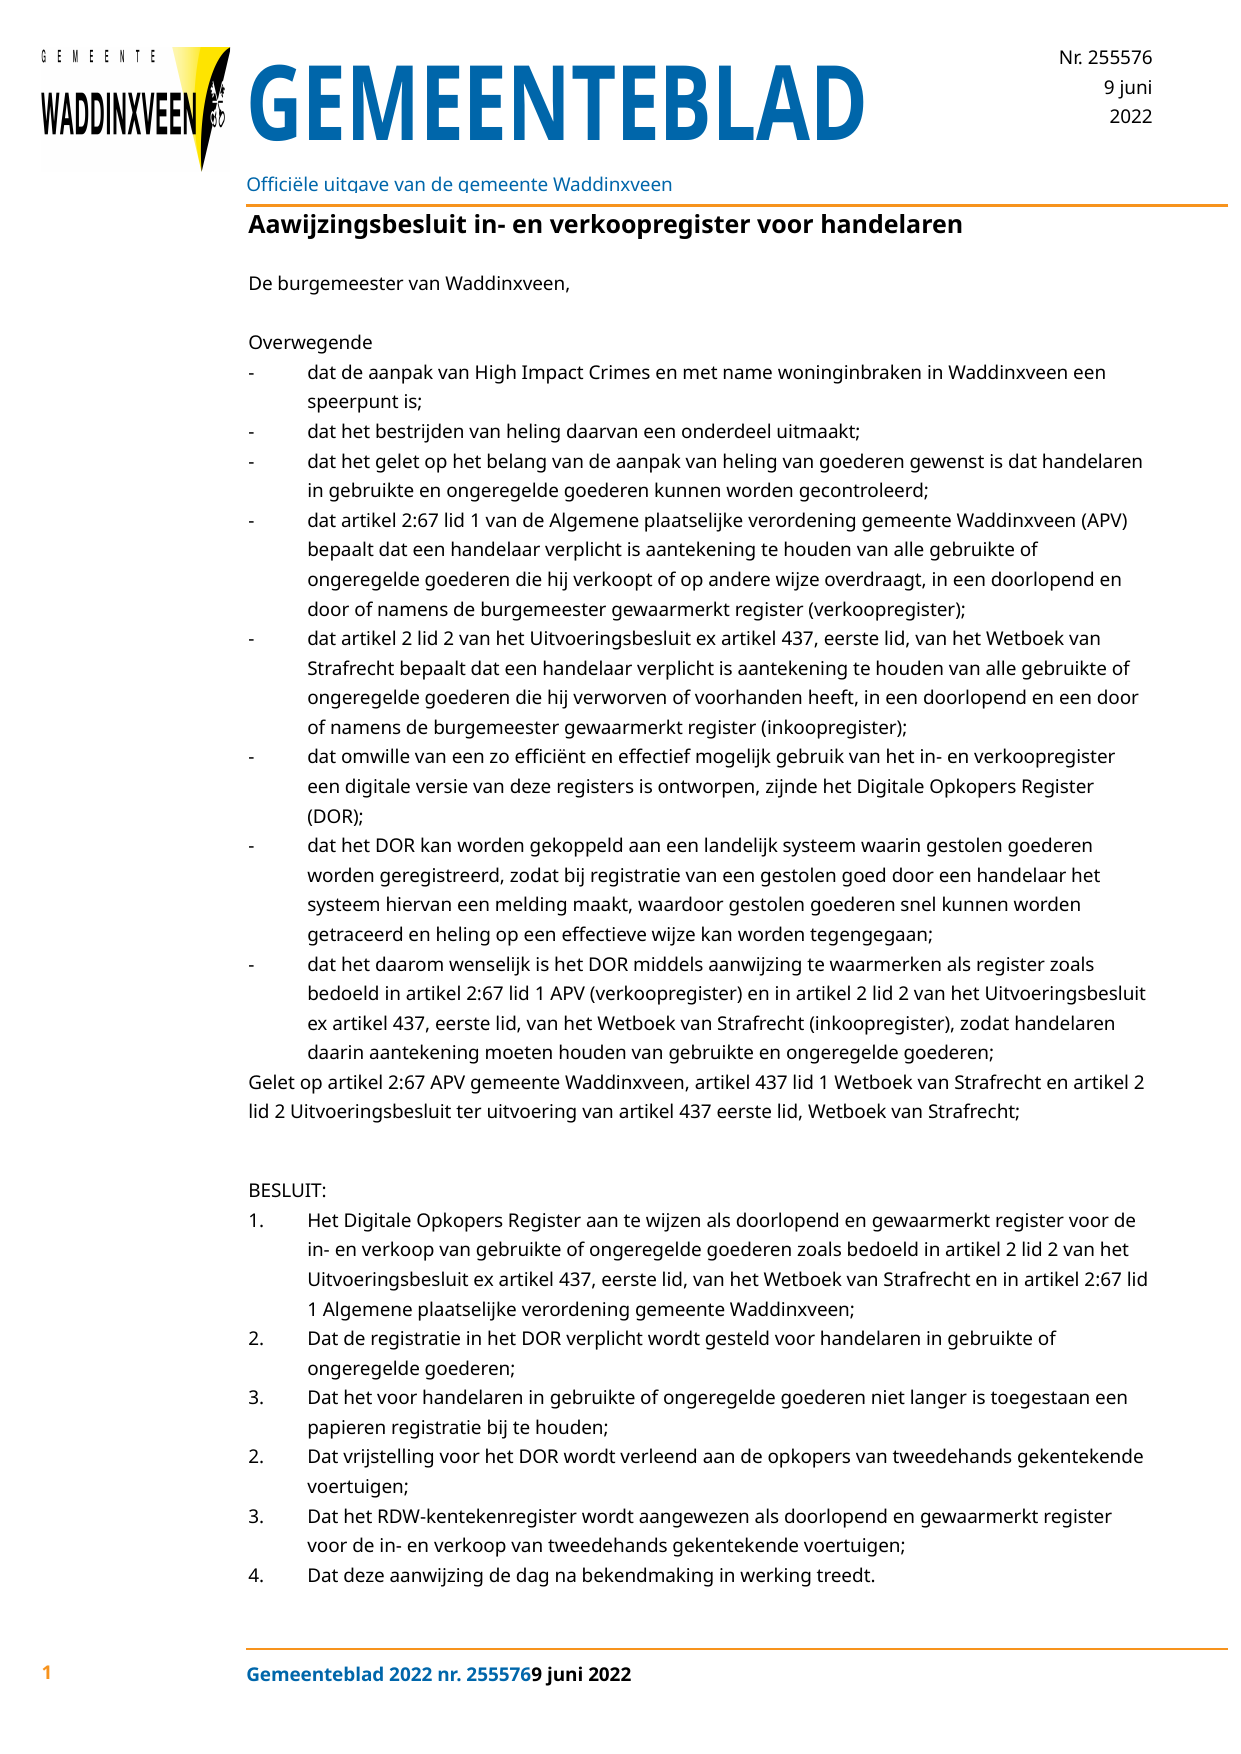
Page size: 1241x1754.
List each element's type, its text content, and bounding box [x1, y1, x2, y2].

list Het Digitale Opkopers Register aan te wijzen als doorlopend en gewaarmerkt register voor de in- en verkoop van gebruikte of ongeregelde goederen zoals bedoeld in artikel 2 lid 2 van het Uitvoeringsbesluit ex artikel 437, eerste lid, van het Wetboek van Strafrecht en in artikel 2:67 lid 1 Algemene plaatselijke verordening gemeente Waddinxveen; [248, 1207, 1152, 1322]
list Dat het RDW-kentekenregister wordt aangewezen als doorlopend en gewaarmerkt register voor de in- en verkoop van tweedehands gekentekende voertuigen; [248, 1503, 1152, 1558]
list dat het daarom wenselijk is het DOR middels aanwijzing te waarmerken als register zoals bedoeld in artikel 2:67 lid 1 APV (verkoopregister) en in artikel 2 lid 2 van het Uitvoeringsbesluit ex artikel 437, eerste lid, van het Wetboek van Strafrecht (inkoopregister), zodat handelaren daarin aantekening moeten houden van gebruikte en ongeregelde goederen; [248, 951, 1152, 1065]
list dat artikel 2:67 lid 1 van de Algemene plaatselijke verordening gemeente Waddinxveen (APV) bepaalt dat een handelaar verplicht is aantekening te houden van alle gebruikte of ongeregelde goederen die hij verkoopt of op andere wijze overdraagt, in een doorlopend en door of namens de burgemeester gewaarmerkt register (verkoopregister); [248, 507, 1152, 621]
list dat het DOR kan worden gekoppeld aan een landelijk systeem waarin gestolen goederen worden geregistreerd, zodat bij registratie van een gestolen goed door een handelaar het systeem hiervan een melding maakt, waardoor gestolen goederen snel kunnen worden getraceerd en heling op een effectieve wijze kan worden tegengegaan; [248, 832, 1152, 947]
list Dat vrijstelling voor het DOR wordt verleend aan de opkopers van tweedehands gekentekende voertuigen; [248, 1444, 1152, 1499]
text Aawijzingsbesluit in- en verkoopregister voor handelaren [248, 207, 1152, 241]
list dat omwille van een zo efficiënt en effectief mogelijk gebruik van het in- en verkoopregister een digitale versie van deze registers is ontworpen, zijnde het Digitale Opkopers Register (DOR); [248, 744, 1152, 828]
list Dat de registratie in het DOR verplicht wordt gesteld voor handelaren in gebruikte of ongeregelde goederen; [248, 1325, 1152, 1381]
picture [41, 47, 231, 172]
list dat de aanpak van High Impact Crimes en met name woninginbraken in Waddinxveen een speerpunt is; [248, 359, 1152, 414]
list Dat deze aanwijzing de dag na bekendmaking in werking treedt. [248, 1562, 1152, 1588]
text Gelet op artikel 2:67 APV gemeente Waddinxveen, artikel 437 lid 1 Wetboek van Strafrecht en artikel 2 lid 2 Uitvoeringsbesluit ter uitvoering van artikel 437 eerste lid, Wetboek van Strafrecht; [248, 1069, 1152, 1124]
list dat het gelet op het belang van de aanpak van heling van goederen gewenst is dat handelaren in gebruikte en ongeregelde goederen kunnen worden gecontroleerd; [248, 448, 1152, 503]
text Overwegende [248, 329, 1152, 355]
list Dat het voor handelaren in gebruikte of ongeregelde goederen niet langer is toegestaan een papieren registratie bij te houden; [248, 1384, 1152, 1440]
text De burgemeester van Waddinxveen, [248, 270, 1152, 296]
list dat het bestrijden van heling daarvan een onderdeel uitmaakt; [248, 418, 1152, 444]
list dat artikel 2 lid 2 van het Uitvoeringsbesluit ex artikel 437, eerste lid, van het Wetboek van Strafrecht bepaalt dat een handelaar verplicht is aantekening te houden van alle gebruikte of ongeregelde goederen die hij verworven of voorhanden heeft, in een doorlopend en een door of namens de burgemeester gewaarmerkt register (inkoopregister); [248, 625, 1152, 740]
text BESLUIT: [248, 1177, 1152, 1203]
